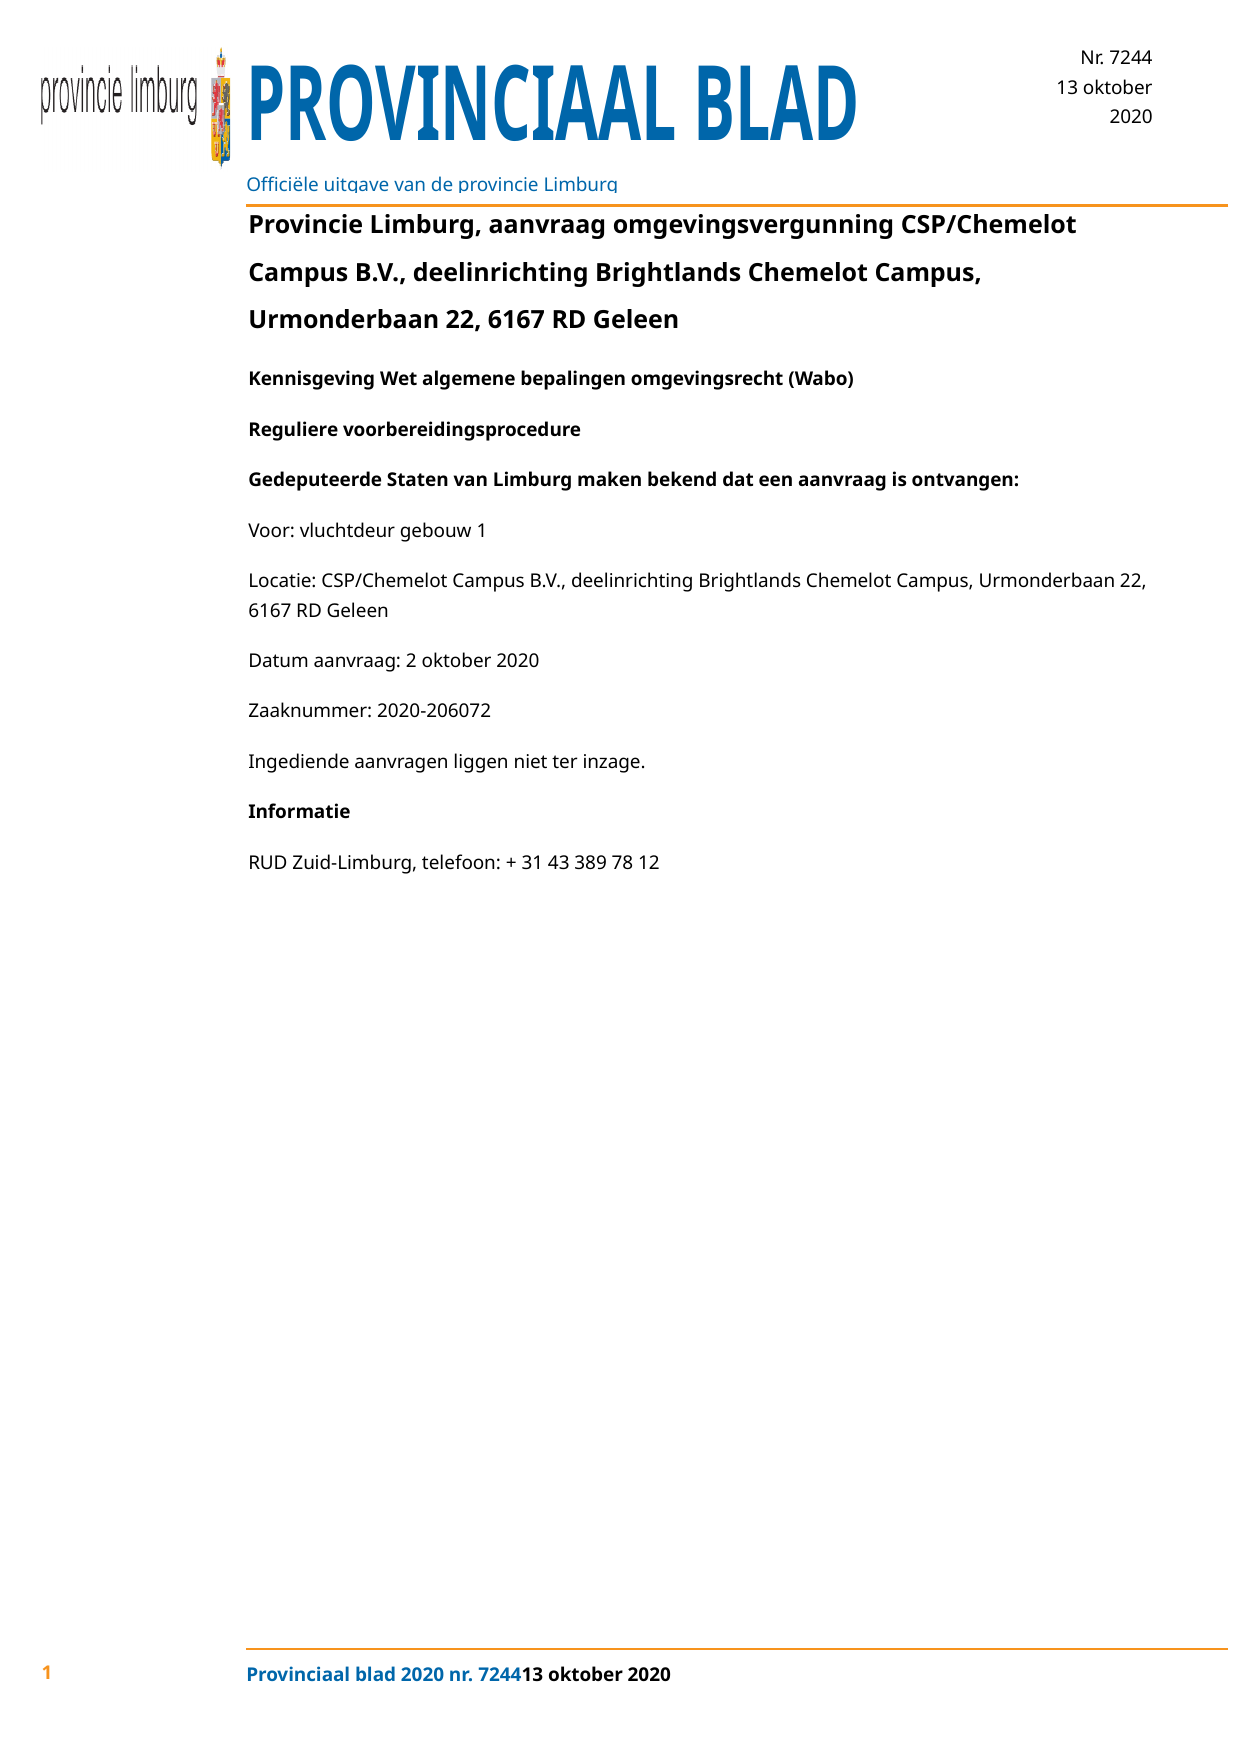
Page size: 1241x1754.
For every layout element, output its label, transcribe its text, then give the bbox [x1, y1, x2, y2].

text Gedeputeerde Staten van Limburg maken bekend dat een aanvraag is ontvangen: [248, 466, 1152, 492]
text Voor: vluchtdeur gebouw 1 [248, 517, 1152, 542]
text Reguliere voorbereidingsprocedure [248, 416, 1152, 442]
text Provincie Limburg, aanvraag omgevingsvergunning CSP/Chemelot Campus B.V., deelinrichting Brightlands Chemelot Campus, Urmonderbaan 22, 6167 RD Geleen [248, 207, 1152, 336]
text RUD Zuid-Limburg, telefoon: + 31 43 389 78 12 [248, 849, 1152, 874]
text Zaaknummer: 2020-206072 [248, 698, 1152, 723]
text Locatie: CSP/Chemelot Campus B.V., deelinrichting Brightlands Chemelot Campus, Urmonderbaan 22, 6167 RD Geleen [248, 567, 1152, 622]
text Informatie [248, 798, 1152, 824]
text Datum aanvraag: 2 oktober 2020 [248, 647, 1152, 673]
picture [41, 47, 231, 172]
text Kennisgeving Wet algemene bepalingen omgevingsrecht (Wabo) [248, 366, 1152, 391]
text Ingediende aanvragen liggen niet ter inzage. [248, 748, 1152, 774]
